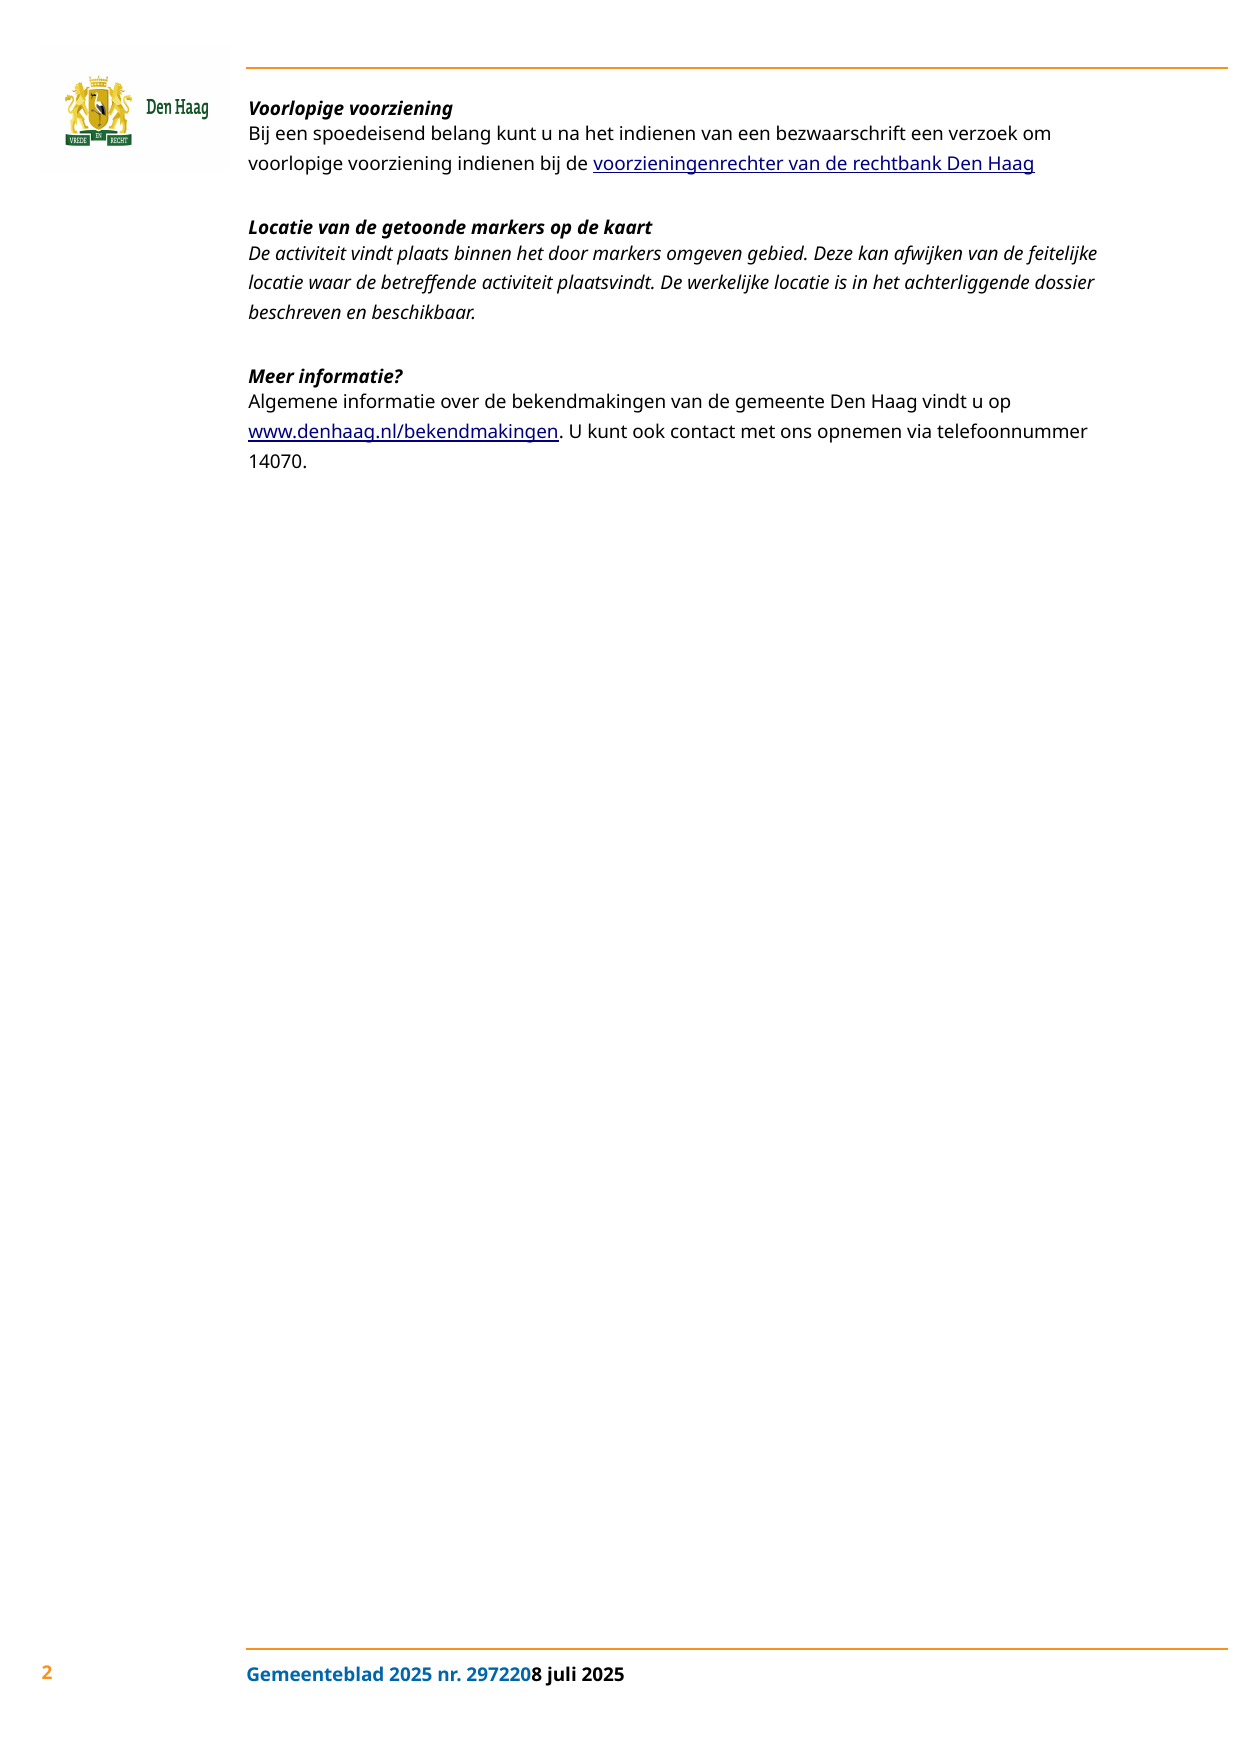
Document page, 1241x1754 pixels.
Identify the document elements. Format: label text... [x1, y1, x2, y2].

text De activiteit vindt plaats binnen het door markers omgeven gebied. Deze kan afwijken van de feitelijke locatie waar de betreffende activiteit plaatsvindt. De werkelijke locatie is in het achterliggende dossier beschreven en beschikbaar. [248, 240, 1152, 325]
text Locatie van de getoonde markers op de kaart [248, 214, 1152, 240]
text Bij een spoedeisend belang kunt u na het indienen van een bezwaarschrift een verzoek om voorlopige voorziening indienen bij de voorzieningenrechter van de rechtbank Den Haag [248, 121, 1152, 176]
picture [41, 47, 231, 172]
text Meer informatie? [248, 363, 1152, 389]
text Voorlopige voorziening [248, 95, 1152, 121]
text Algemene informatie over de bekendmakingen van de gemeente Den Haag vindt u op www.denhaag.nl/bekendmakingen. U kunt ook contact met ons opnemen via telefoonnummer 14070. [248, 389, 1152, 473]
